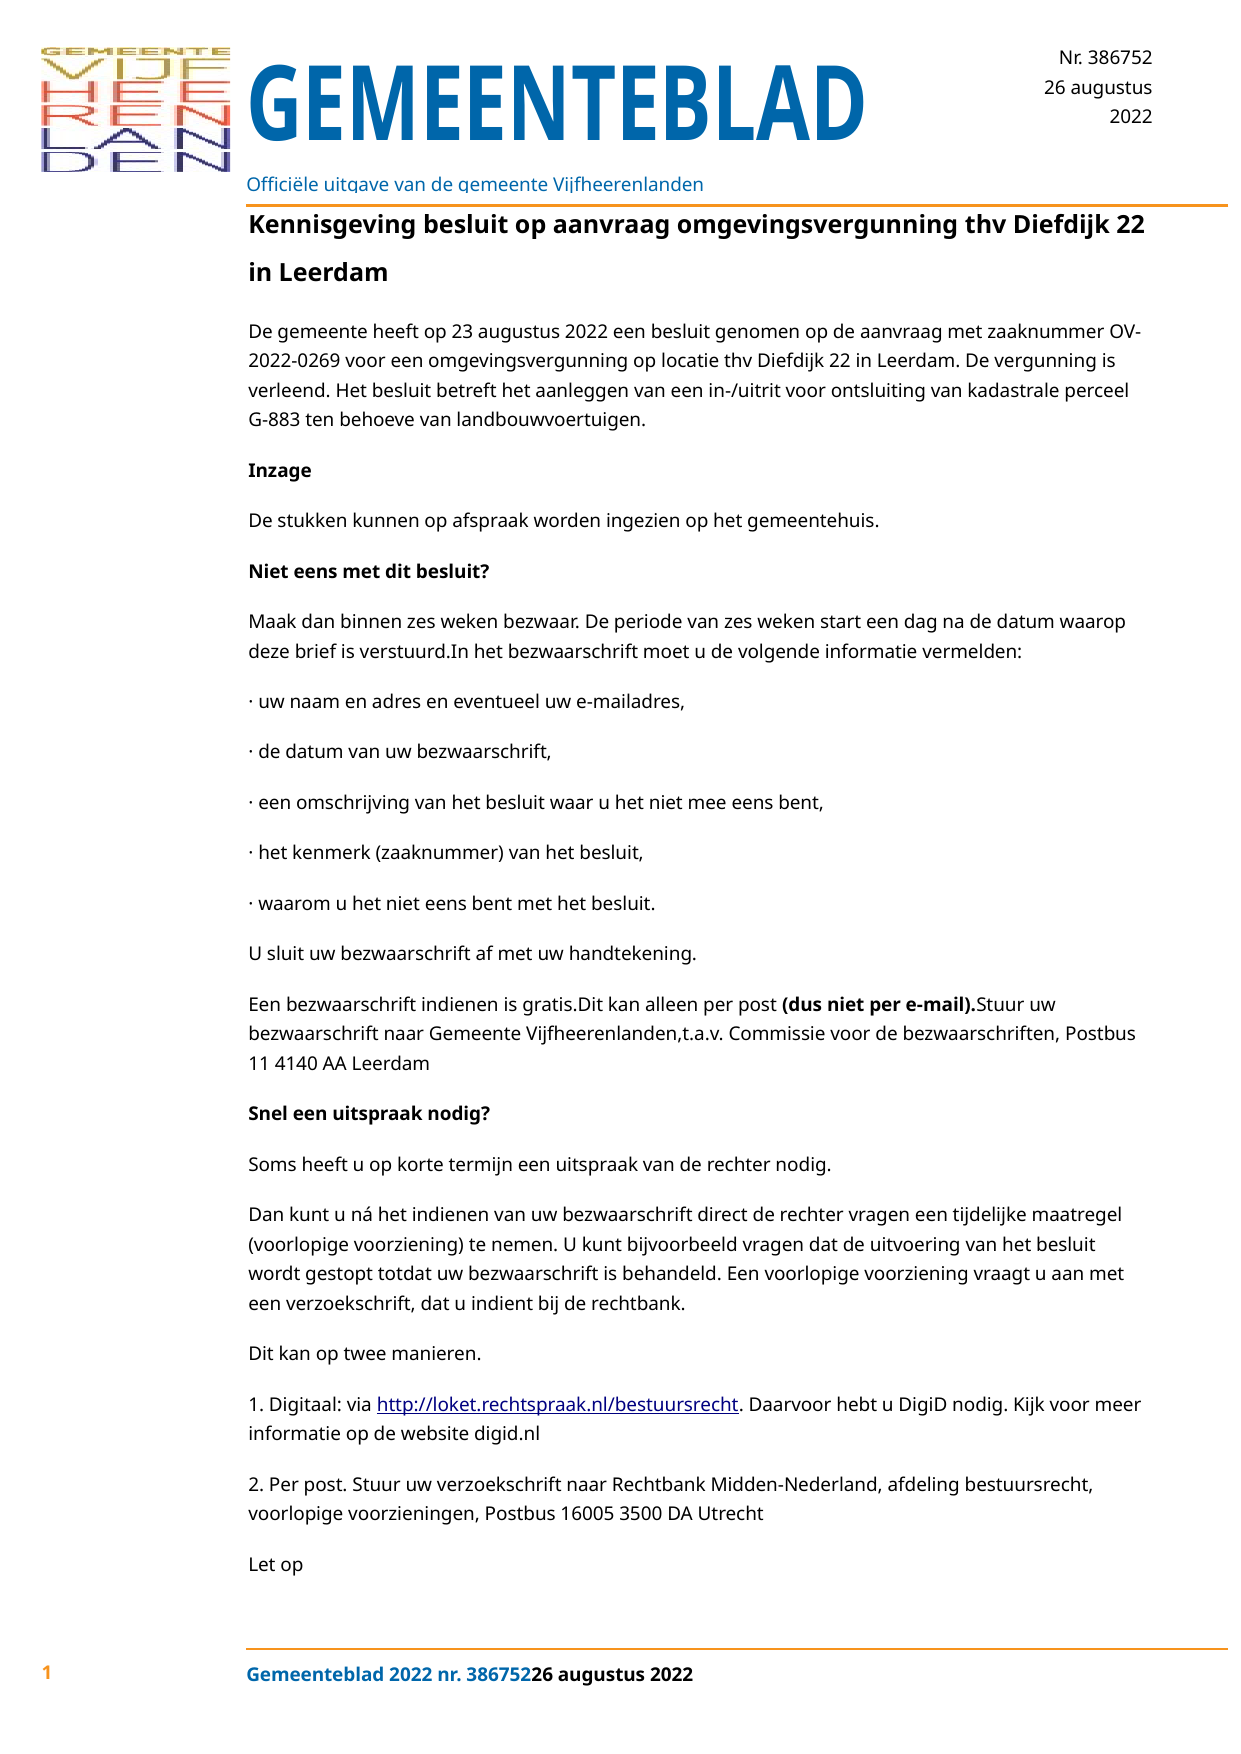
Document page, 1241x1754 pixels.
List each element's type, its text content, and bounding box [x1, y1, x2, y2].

text Kennisgeving besluit op aanvraag omgevingsvergunning thv Diefdijk 22 in Leerdam [248, 207, 1152, 288]
text Dit kan op twee manieren. [248, 1340, 1152, 1366]
text Maak dan binnen zes weken bezwaar. De periode van zes weken start een dag na de datum waarop deze brief is verstuurd.In het bezwaarschrift moet u de volgende informatie vermelden: [248, 608, 1152, 664]
text Een bezwaarschrift indienen is gratis.Dit kan alleen per post (dus niet per e-mail).Stuur uw bezwaarschrift naar Gemeente Vijfheerenlanden,t.a.v. Commissie voor de bezwaarschriften, Postbus 11 4140 AA Leerdam [248, 991, 1152, 1076]
text 1. Digitaal: via http://loket.rechtspraak.nl/bestuursrecht. Daarvoor hebt u DigiD nodig. Kijk voor meer informatie op de website digid.nl [248, 1391, 1152, 1446]
text Inzage [248, 457, 1152, 483]
text 2. Per post. Stuur uw verzoekschrift naar Rechtbank Midden-Nederland, afdeling bestuursrecht, voorlopige voorzieningen, Postbus 16005 3500 DA Utrecht [248, 1471, 1152, 1526]
text · uw naam en adres en eventueel uw e-mailadres, [248, 688, 1152, 714]
text · het kenmerk (zaaknummer) van het besluit, [248, 839, 1152, 865]
text Snel een uitspraak nodig? [248, 1100, 1152, 1126]
text U sluit uw bezwaarschrift af met uw handtekening. [248, 940, 1152, 966]
text Niet eens met dit besluit? [248, 558, 1152, 584]
picture [41, 47, 231, 172]
text Soms heeft u op korte termijn een uitspraak van de rechter nodig. [248, 1151, 1152, 1177]
text · de datum van uw bezwaarschrift, [248, 739, 1152, 764]
text Dan kunt u ná het indienen van uw bezwaarschrift direct de rechter vragen een tijdelijke maatregel (voorlopige voorziening) te nemen. U kunt bijvoorbeeld vragen dat de uitvoering van het besluit wordt gestopt totdat uw bezwaarschrift is behandeld. Een voorlopige voorziening vraagt u aan met een verzoekschrift, dat u indient bij de rechtbank. [248, 1201, 1152, 1316]
text De stukken kunnen op afspraak worden ingezien op het gemeentehuis. [248, 507, 1152, 533]
text Let op [248, 1551, 1152, 1577]
text · een omschrijving van het besluit waar u het niet mee eens bent, [248, 789, 1152, 815]
text De gemeente heeft op 23 augustus 2022 een besluit genomen op de aanvraag met zaaknummer OV-2022-0269 voor een omgevingsvergunning op locatie thv Diefdijk 22 in Leerdam. De vergunning is verleend. Het besluit betreft het aanleggen van een in-/uitrit voor ontsluiting van kadastrale perceel G-883 ten behoeve van landbouwvoertuigen. [248, 318, 1152, 432]
text · waarom u het niet eens bent met het besluit. [248, 890, 1152, 916]
